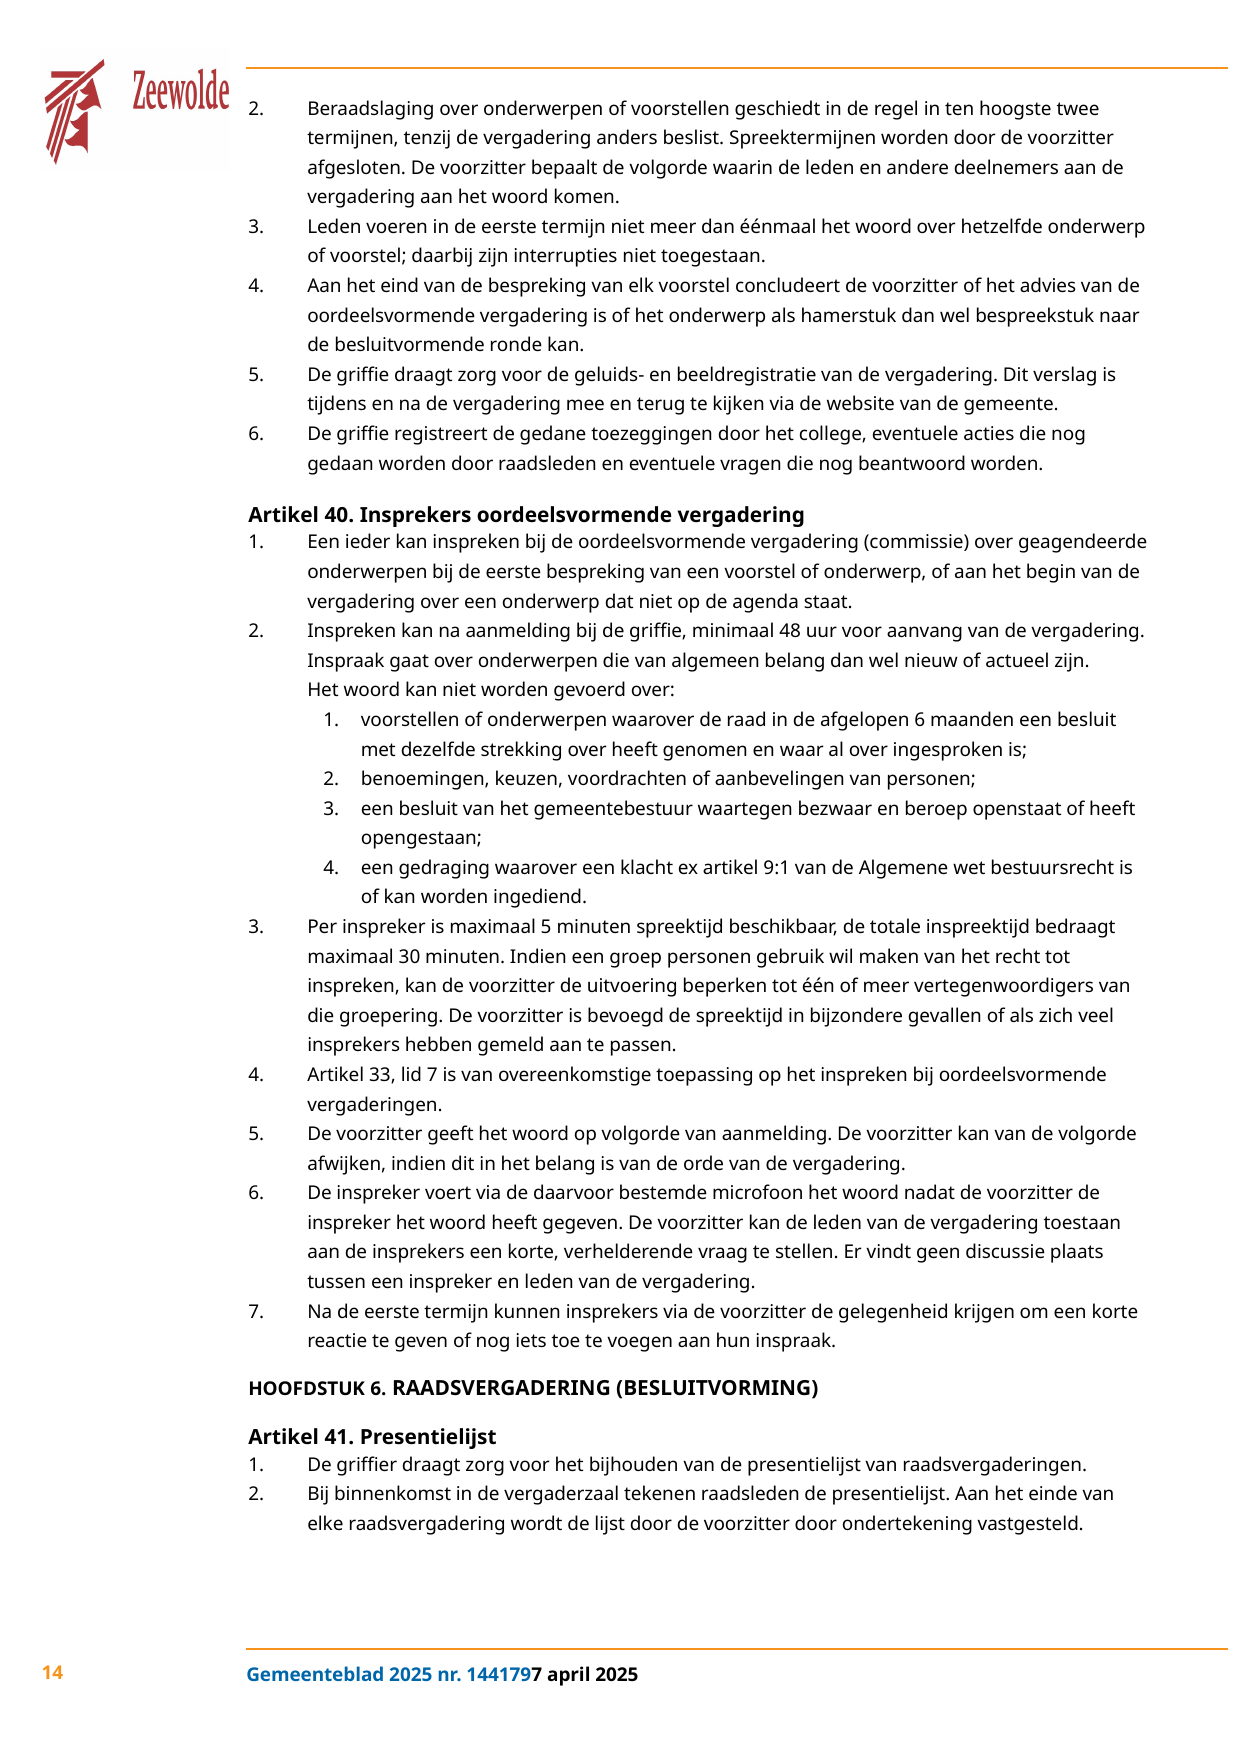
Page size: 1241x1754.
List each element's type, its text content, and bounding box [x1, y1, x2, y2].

list Bij binnenkomst in de vergaderzaal tekenen raadsleden de presentielijst. Aan het einde van elke raadsvergadering wordt de lijst door de voorzitter door ondertekening vastgesteld. [248, 1480, 1152, 1536]
picture [41, 47, 231, 172]
list Een ieder kan inspreken bij de oordeelsvormende vergadering (commissie) over geagendeerde onderwerpen bij de eerste bespreking van een voorstel of onderwerp, of aan het begin van de vergadering over een onderwerp dat niet op de agenda staat. [248, 529, 1152, 613]
text HOOFDSTUK 6. RAADSVERGADERING (BESLUITVORMING) [248, 1373, 1152, 1401]
list Inspreken kan na aanmelding bij de griffie, minimaal 48 uur voor aanvang van de vergadering. Inspraak gaat over onderwerpen die van algemeen belang dan wel nieuw of actueel zijn. [248, 617, 1152, 673]
list De griffie draagt zorg voor de geluids- en beeldregistratie van de vergadering. Dit verslag is tijdens en na de vergadering mee en terug te kijken via de website van de gemeente. [248, 361, 1152, 416]
list Beraadslaging over onderwerpen of voorstellen geschiedt in de regel in ten hoogste twee termijnen, tenzij de vergadering anders beslist. Spreektermijnen worden door de voorzitter afgesloten. De voorzitter bepaalt de volgorde waarin de leden en andere deelnemers aan de vergadering aan het woord komen. [248, 95, 1152, 209]
list De griffie registreert de gedane toezeggingen door het college, eventuele acties die nog gedaan worden door raadsleden en eventuele vragen die nog beantwoord worden. [248, 420, 1152, 476]
list Aan het eind van de bespreking van elk voorstel concludeert de voorzitter of het advies van de oordeelsvormende vergadering is of het onderwerp als hamerstuk dan wel bespreekstuk naar de besluitvormende ronde kan. [248, 272, 1152, 357]
list benoemingen, keuzen, voordrachten of aanbevelingen van personen; [323, 765, 1152, 791]
list De voorzitter geeft het woord op volgorde van aanmelding. De voorzitter kan van de volgorde afwijken, indien dit in het belang is van de orde van de vergadering. [248, 1120, 1152, 1176]
list De griffier draagt zorg voor het bijhouden van de presentielijst van raadsvergaderingen. [248, 1451, 1152, 1476]
text Artikel 40. Insprekers oordeelsvormende vergadering [248, 500, 1152, 529]
list Het woord kan niet worden gevoerd over: [248, 677, 1152, 702]
list een besluit van het gemeentebestuur waartegen bezwaar en beroep openstaat of heeft opengestaan; [323, 795, 1152, 850]
list een gedraging waarover een klacht ex artikel 9:1 van de Algemene wet bestuursrecht is of kan worden ingediend. [323, 854, 1152, 909]
list De inspreker voert via de daarvoor bestemde microfoon het woord nadat de voorzitter de inspreker het woord heeft gegeven. De voorzitter kan de leden van de vergadering toestaan aan de insprekers een korte, verhelderende vraag te stellen. Er vindt geen discussie plaats tussen een inspreker en leden van de vergadering. [248, 1179, 1152, 1294]
list Per inspreker is maximaal 5 minuten spreektijd beschikbaar, de totale inspreektijd bedraagt maximaal 30 minuten. Indien een groep personen gebruik wil maken van het recht tot inspreken, kan de voorzitter de uitvoering beperken tot één of meer vertegenwoordigers van die groepering. De voorzitter is bevoegd de spreektijd in bijzondere gevallen of als zich veel insprekers hebben gemeld aan te passen. [248, 913, 1152, 1057]
text Artikel 41. Presentielijst [248, 1422, 1152, 1451]
list Artikel 33, lid 7 is van overeenkomstige toepassing op het inspreken bij oordeelsvormende vergaderingen. [248, 1061, 1152, 1116]
list Leden voeren in de eerste termijn niet meer dan éénmaal het woord over hetzelfde onderwerp of voorstel; daarbij zijn interrupties niet toegestaan. [248, 213, 1152, 268]
list voorstellen of onderwerpen waarover de raad in de afgelopen 6 maanden een besluit met dezelfde strekking over heeft genomen en waar al over ingesproken is; [323, 706, 1152, 761]
list Na de eerste termijn kunnen insprekers via de voorzitter de gelegenheid krijgen om een korte reactie te geven of nog iets toe te voegen aan hun inspraak. [248, 1298, 1152, 1353]
